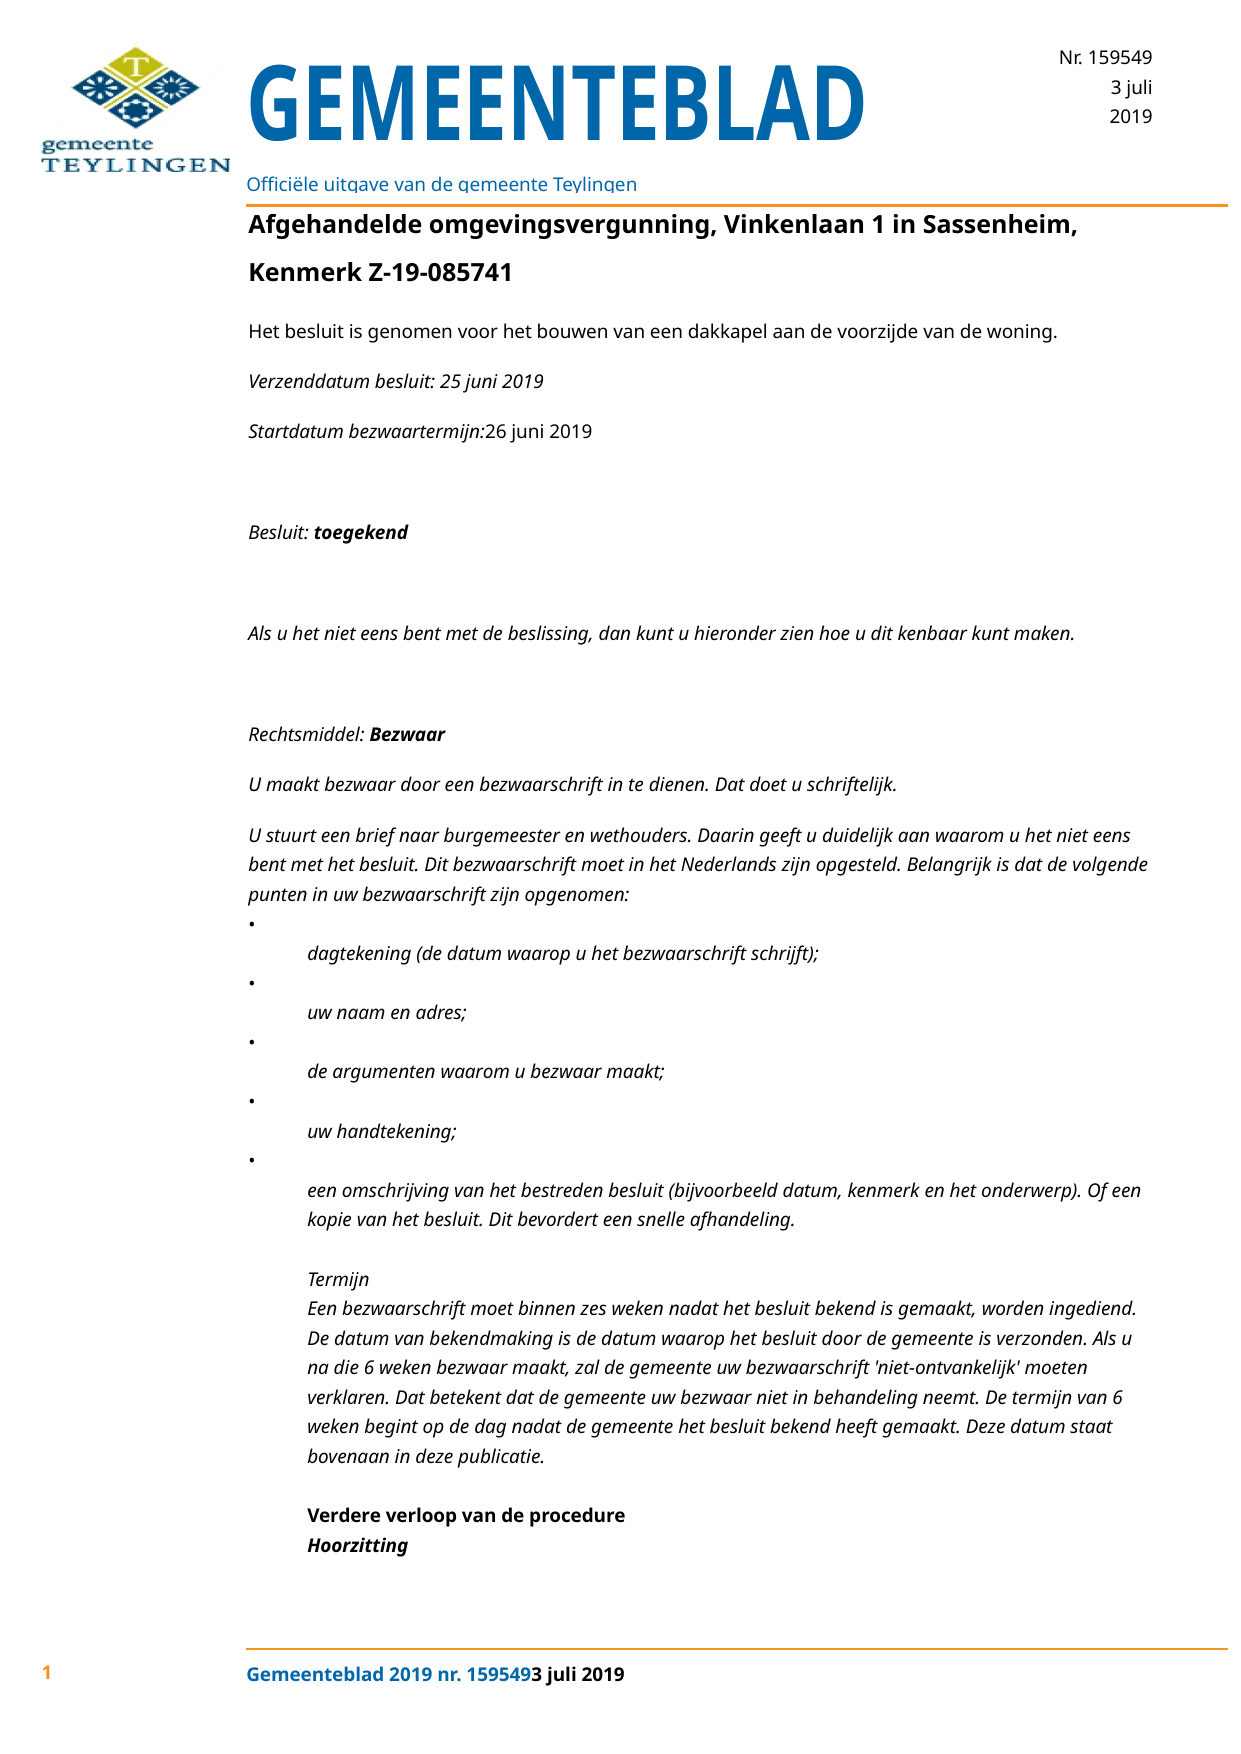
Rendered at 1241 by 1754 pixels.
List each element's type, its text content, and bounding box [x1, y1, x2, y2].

list de argumenten waarom u bezwaar maakt; [248, 1059, 1152, 1084]
text Het besluit is genomen voor het bouwen van een dakkapel aan de voorzijde van de woning. [248, 318, 1152, 344]
text Afgehandelde omgevingsvergunning, Vinkenlaan 1 in Sassenheim, Kenmerk Z-19-085741 [248, 207, 1152, 288]
list uw naam en adres; [248, 999, 1152, 1025]
text Als u het niet eens bent met de beslissing, dan kunt u hieronder zien hoe u dit kenbaar kunt maken. [248, 620, 1152, 646]
list Een bezwaarschrift moet binnen zes weken nadat het besluit bekend is gemaakt, worden ingediend. De datum van bekendmaking is de datum waarop het besluit door de gemeente is verzonden. Als u na die 6 weken bezwaar maakt, zal de gemeente uw bezwaarschrift 'niet-ontvankelijk' moeten verklaren. Dat betekent dat de gemeente uw bezwaar niet in behandeling neemt. De termijn van 6 weken begint op de dag nadat de gemeente het besluit bekend heeft gemaakt. Deze datum staat bovenaan in deze publicatie. [248, 1295, 1152, 1469]
list Verdere verloop van de procedure [248, 1502, 1152, 1528]
list dagtekening (de datum waarop u het bezwaarschrift schrijft); [248, 940, 1152, 966]
list een omschrijving van het bestreden besluit (bijvoorbeeld datum, kenmerk en het onderwerp). Of een kopie van het besluit. Dit bevordert een snelle afhandeling. [248, 1177, 1152, 1232]
text Verzenddatum besluit: 25 juni 2019 [248, 368, 1152, 394]
list uw handtekening; [248, 1118, 1152, 1144]
text Rechtsmiddel: Bezwaar [248, 721, 1152, 747]
list Termijn [248, 1266, 1152, 1292]
text U stuurt een brief naar burgemeester en wethouders. Daarin geeft u duidelijk aan waarom u het niet eens bent met het besluit. Dit bezwaarschrift moet in het Nederlands zijn opgesteld. Belangrijk is dat de volgende punten in uw bezwaarschrift zijn opgenomen: [248, 822, 1152, 907]
text U maakt bezwaar door een bezwaarschrift in te dienen. Dat doet u schriftelijk. [248, 772, 1152, 797]
text Besluit: toegekend [248, 519, 1152, 545]
picture [41, 47, 231, 172]
text Startdatum bezwaartermijn:26 juni 2019 [248, 419, 1152, 444]
list Hoorzitting [248, 1532, 1152, 1558]
